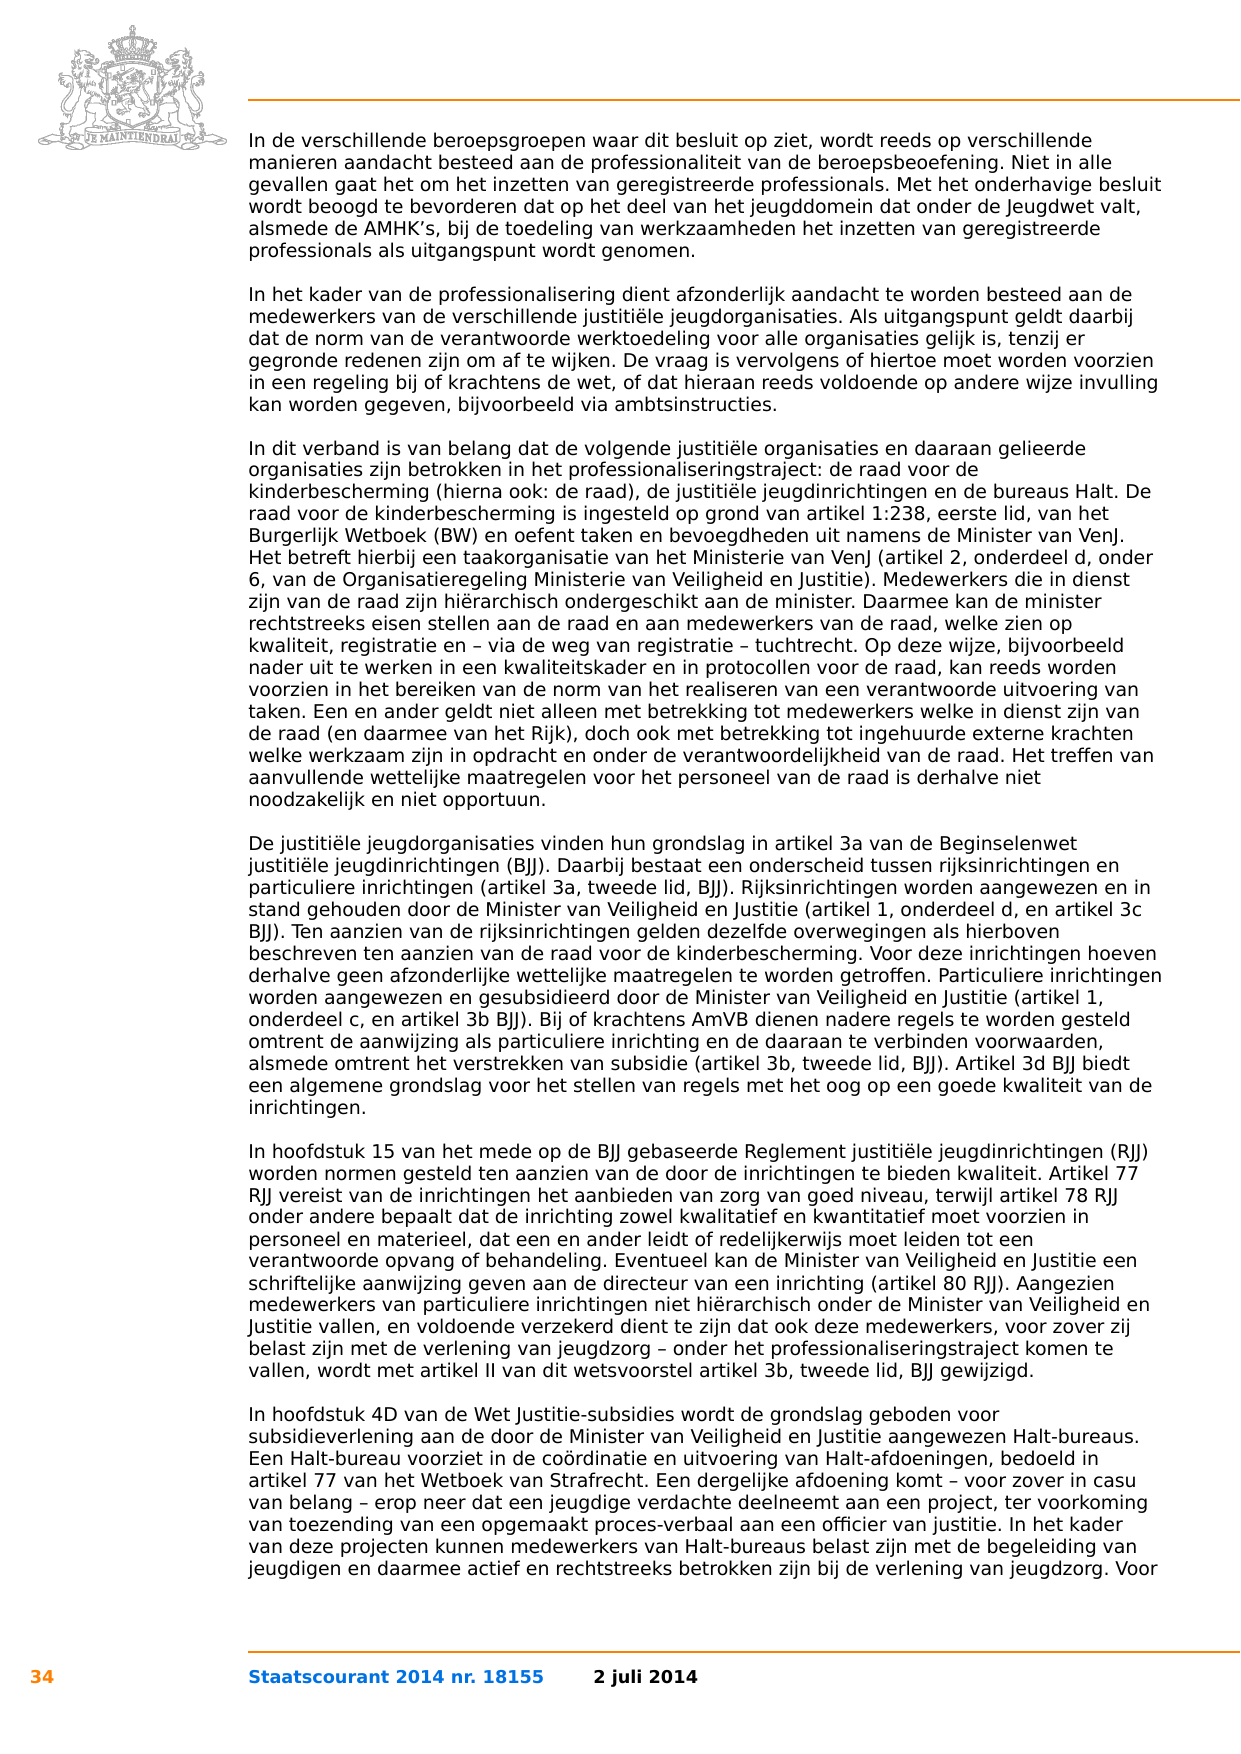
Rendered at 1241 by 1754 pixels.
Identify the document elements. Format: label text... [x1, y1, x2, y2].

text In hoofdstuk 15 van het mede op de BJJ gebaseerde Reglement justitiële jeugdinrichtingen (RJJ) worden normen gesteld ten aanzien van de door de inrichtingen te bieden kwaliteit. Artikel 77 RJJ vereist van de inrichtingen het aanbieden van zorg van goed niveau, terwijl artikel 78 RJJ onder andere bepaalt dat de inrichting zowel kwalitatief en kwantitatief moet voorzien in personeel en materieel, dat een en ander leidt of redelijkerwijs moet leiden tot een verantwoorde opvang of behandeling. Eventueel kan de Minister van Veiligheid en Justitie een schriftelijke aanwijzing geven aan de directeur van een inrichting (artikel 80 RJJ). Aangezien medewerkers van particuliere inrichtingen niet hiërarchisch onder de Minister van Veiligheid en Justitie vallen, en voldoende verzekerd dient te zijn dat ook deze medewerkers, voor zover zij belast zijn met de verlening van jeugdzorg – onder het professionaliseringstraject komen te vallen, wordt met artikel II van dit wetsvoorstel artikel 3b, tweede lid, BJJ gewijzigd. [248, 1141, 1163, 1382]
text In dit verband is van belang dat de volgende justitiële organisaties en daaraan gelieerde organisaties zijn betrokken in het professionaliseringstraject: de raad voor de kinderbescherming (hierna ook: de raad), de justitiële jeugdinrichtingen en de bureaus Halt. De raad voor de kinderbescherming is ingesteld op grond van artikel 1:238, eerste lid, van het Burgerlijk Wetboek (BW) en oefent taken en bevoegdheden uit namens de Minister van VenJ. Het betreft hierbij een taakorganisatie van het Ministerie van VenJ (artikel 2, onderdeel d, onder 6, van de Organisatieregeling Ministerie van Veiligheid en Justitie). Medewerkers die in dienst zijn van de raad zijn hiërarchisch ondergeschikt aan de minister. Daarmee kan de minister rechtstreeks eisen stellen aan de raad en aan medewerkers van de raad, welke zien op kwaliteit, registratie en – via de weg van registratie – tuchtrecht. Op deze wijze, bijvoorbeeld nader uit te werken in een kwaliteitskader en in protocollen voor de raad, kan reeds worden voorzien in het bereiken van de norm van het realiseren van een verantwoorde uitvoering van taken. Een en ander geldt niet alleen met betrekking tot medewerkers welke in dienst zijn van de raad (en daarmee van het Rijk), doch ook met betrekking tot ingehuurde externe krachten welke werkzaam zijn in opdracht en onder de verantwoordelijkheid van de raad. Het treffen van aanvullende wettelijke maatregelen voor het personeel van de raad is derhalve niet noodzakelijk en niet opportuun. [248, 437, 1163, 811]
picture [38, 25, 227, 150]
text In het kader van de professionalisering dient afzonderlijk aandacht te worden besteed aan de medewerkers van de verschillende justitiële jeugdorganisaties. Als uitgangspunt geldt daarbij dat de norm van de verantwoorde werktoedeling voor alle organisaties gelijk is, tenzij er gegronde redenen zijn om af te wijken. De vraag is vervolgens of hiertoe moet worden voorzien in een regeling bij of krachtens de wet, of dat hieraan reeds voldoende op andere wijze invulling kan worden gegeven, bijvoorbeeld via ambtsinstructies. [248, 284, 1163, 416]
text De justitiële jeugdorganisaties vinden hun grondslag in artikel 3a van de Beginselenwet justitiële jeugdinrichtingen (BJJ). Daarbij bestaat een onderscheid tussen rijksinrichtingen en particuliere inrichtingen (artikel 3a, tweede lid, BJJ). Rijksinrichtingen worden aangewezen en in stand gehouden door de Minister van Veiligheid en Justitie (artikel 1, onderdeel d, en artikel 3c BJJ). Ten aanzien van de rijksinrichtingen gelden dezelfde overwegingen als hierboven beschreven ten aanzien van de raad voor de kinderbescherming. Voor deze inrichtingen hoeven derhalve geen afzonderlijke wettelijke maatregelen te worden getroffen. Particuliere inrichtingen worden aangewezen en gesubsidieerd door de Minister van Veiligheid en Justitie (artikel 1, onderdeel c, en artikel 3b BJJ). Bij of krachtens AmVB dienen nadere regels te worden gesteld omtrent de aanwijzing als particuliere inrichting en de daaraan te verbinden voorwaarden, alsmede omtrent het verstrekken van subsidie (artikel 3b, tweede lid, BJJ). Artikel 3d BJJ biedt een algemene grondslag voor het stellen van regels met het oog op een goede kwaliteit van de inrichtingen. [248, 833, 1163, 1119]
text In de verschillende beroepsgroepen waar dit besluit op ziet, wordt reeds op verschillende manieren aandacht besteed aan de professionaliteit van de beroepsbeoefening. Niet in alle gevallen gaat het om het inzetten van geregistreerde professionals. Met het onderhavige besluit wordt beoogd te bevorderen dat op het deel van het jeugddomein dat onder de Jeugdwet valt, alsmede de AMHK’s, bij de toedeling van werkzaamheden het inzetten van geregistreerde professionals als uitgangspunt wordt genomen. [248, 130, 1163, 262]
text In hoofdstuk 4D van de Wet Justitie-subsidies wordt de grondslag geboden voor subsidieverlening aan de door de Minister van Veiligheid en Justitie aangewezen Halt-bureaus. Een Halt-bureau voorziet in de coördinatie en uitvoering van Halt-afdoeningen, bedoeld in artikel 77 van het Wetboek van Strafrecht. Een dergelijke afdoening komt – voor zover in casu van belang – erop neer dat een jeugdige verdachte deelneemt aan een project, ter voorkoming van toezending van een opgemaakt proces-verbaal aan een officier van justitie. In het kader van deze projecten kunnen medewerkers van Halt-bureaus belast zijn met de begeleiding van jeugdigen en daarmee actief en rechtstreeks betrokken zijn bij de verlening van jeugdzorg. Voor [248, 1404, 1163, 1580]
